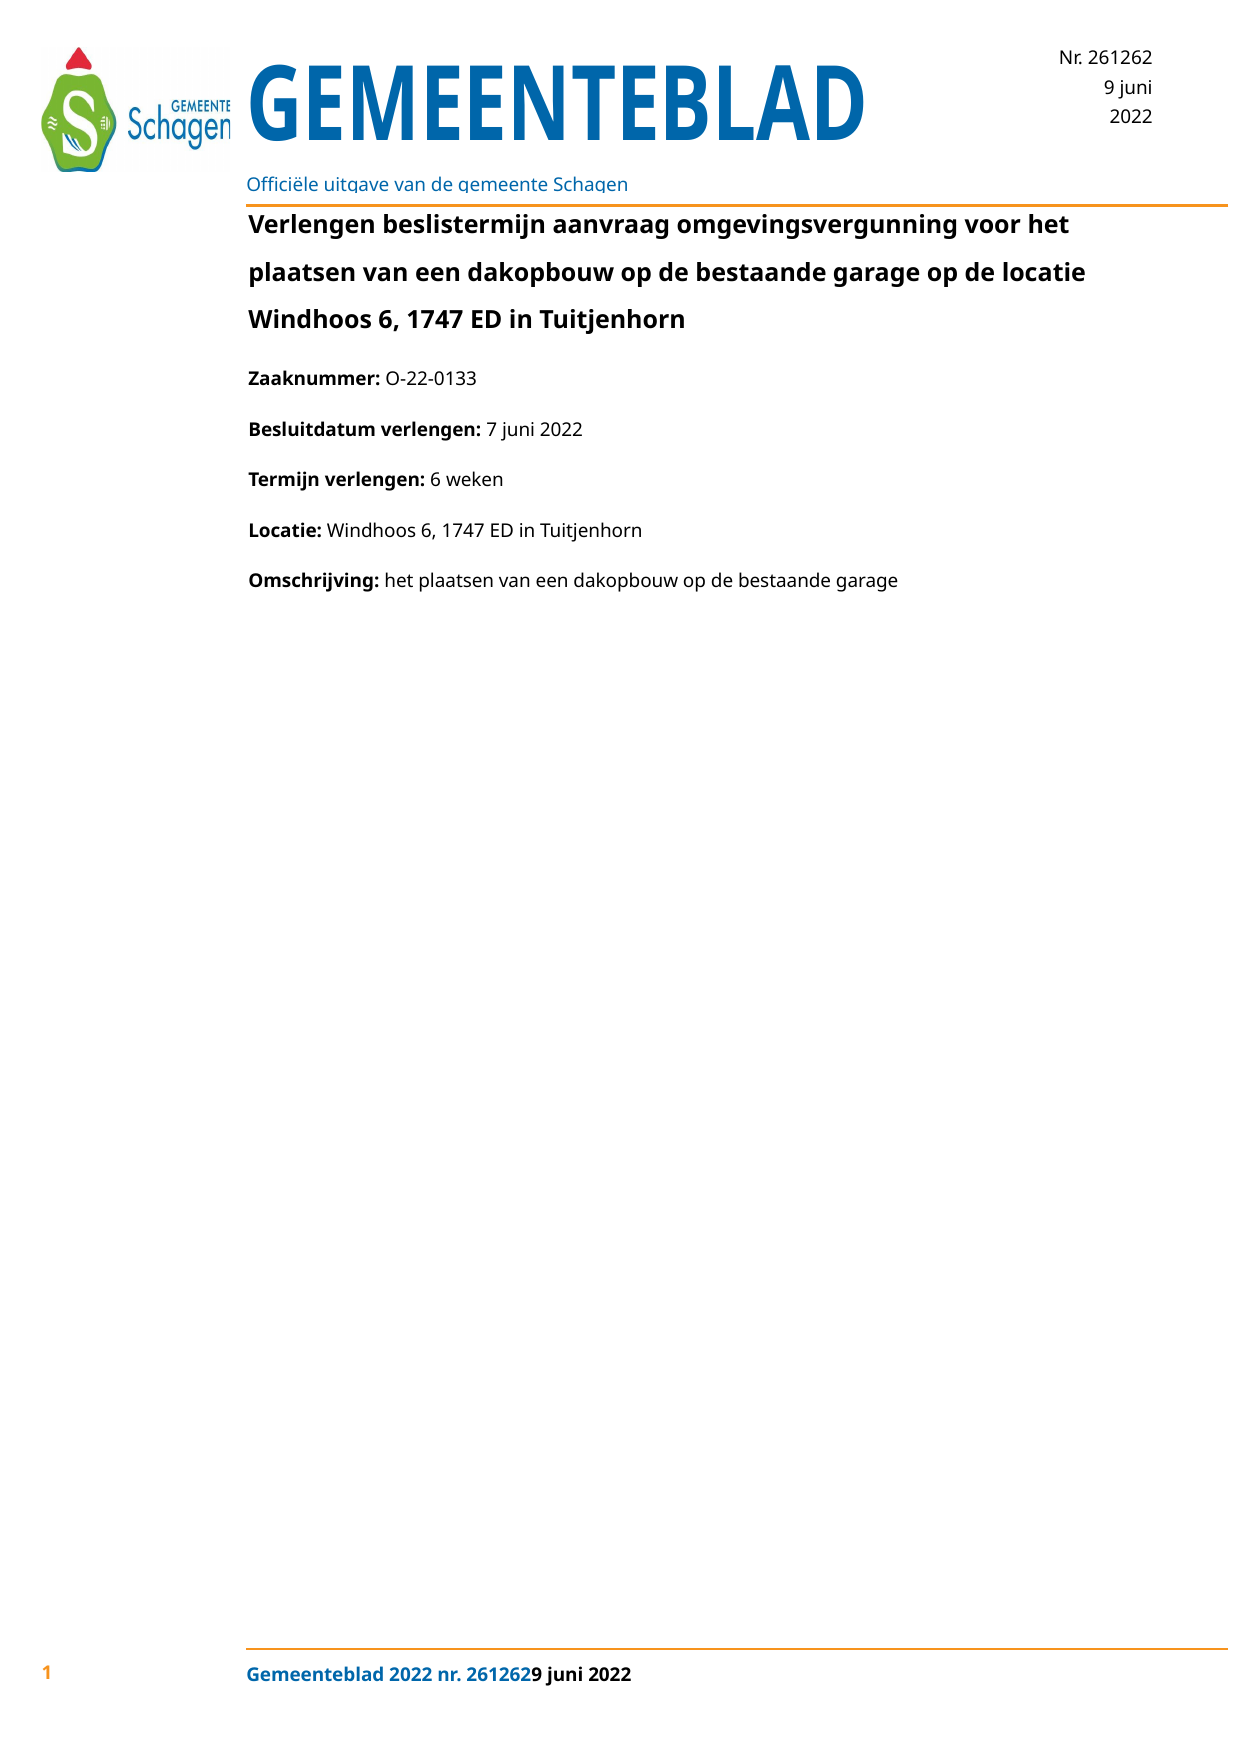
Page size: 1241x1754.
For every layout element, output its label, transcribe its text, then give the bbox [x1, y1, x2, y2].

text Besluitdatum verlengen: 7 juni 2022 [248, 416, 1152, 442]
text Zaaknummer: O-22-0133 [248, 366, 1152, 391]
text Locatie: Windhoos 6, 1747 ED in Tuitjenhorn [248, 517, 1152, 542]
text Verlengen beslistermijn aanvraag omgevingsvergunning voor het plaatsen van een dakopbouw op de bestaande garage op de locatie Windhoos 6, 1747 ED in Tuitjenhorn [248, 207, 1152, 336]
text Omschrijving: het plaatsen van een dakopbouw op de bestaande garage [248, 567, 1152, 593]
text Termijn verlengen: 6 weken [248, 466, 1152, 492]
picture [41, 47, 231, 172]
